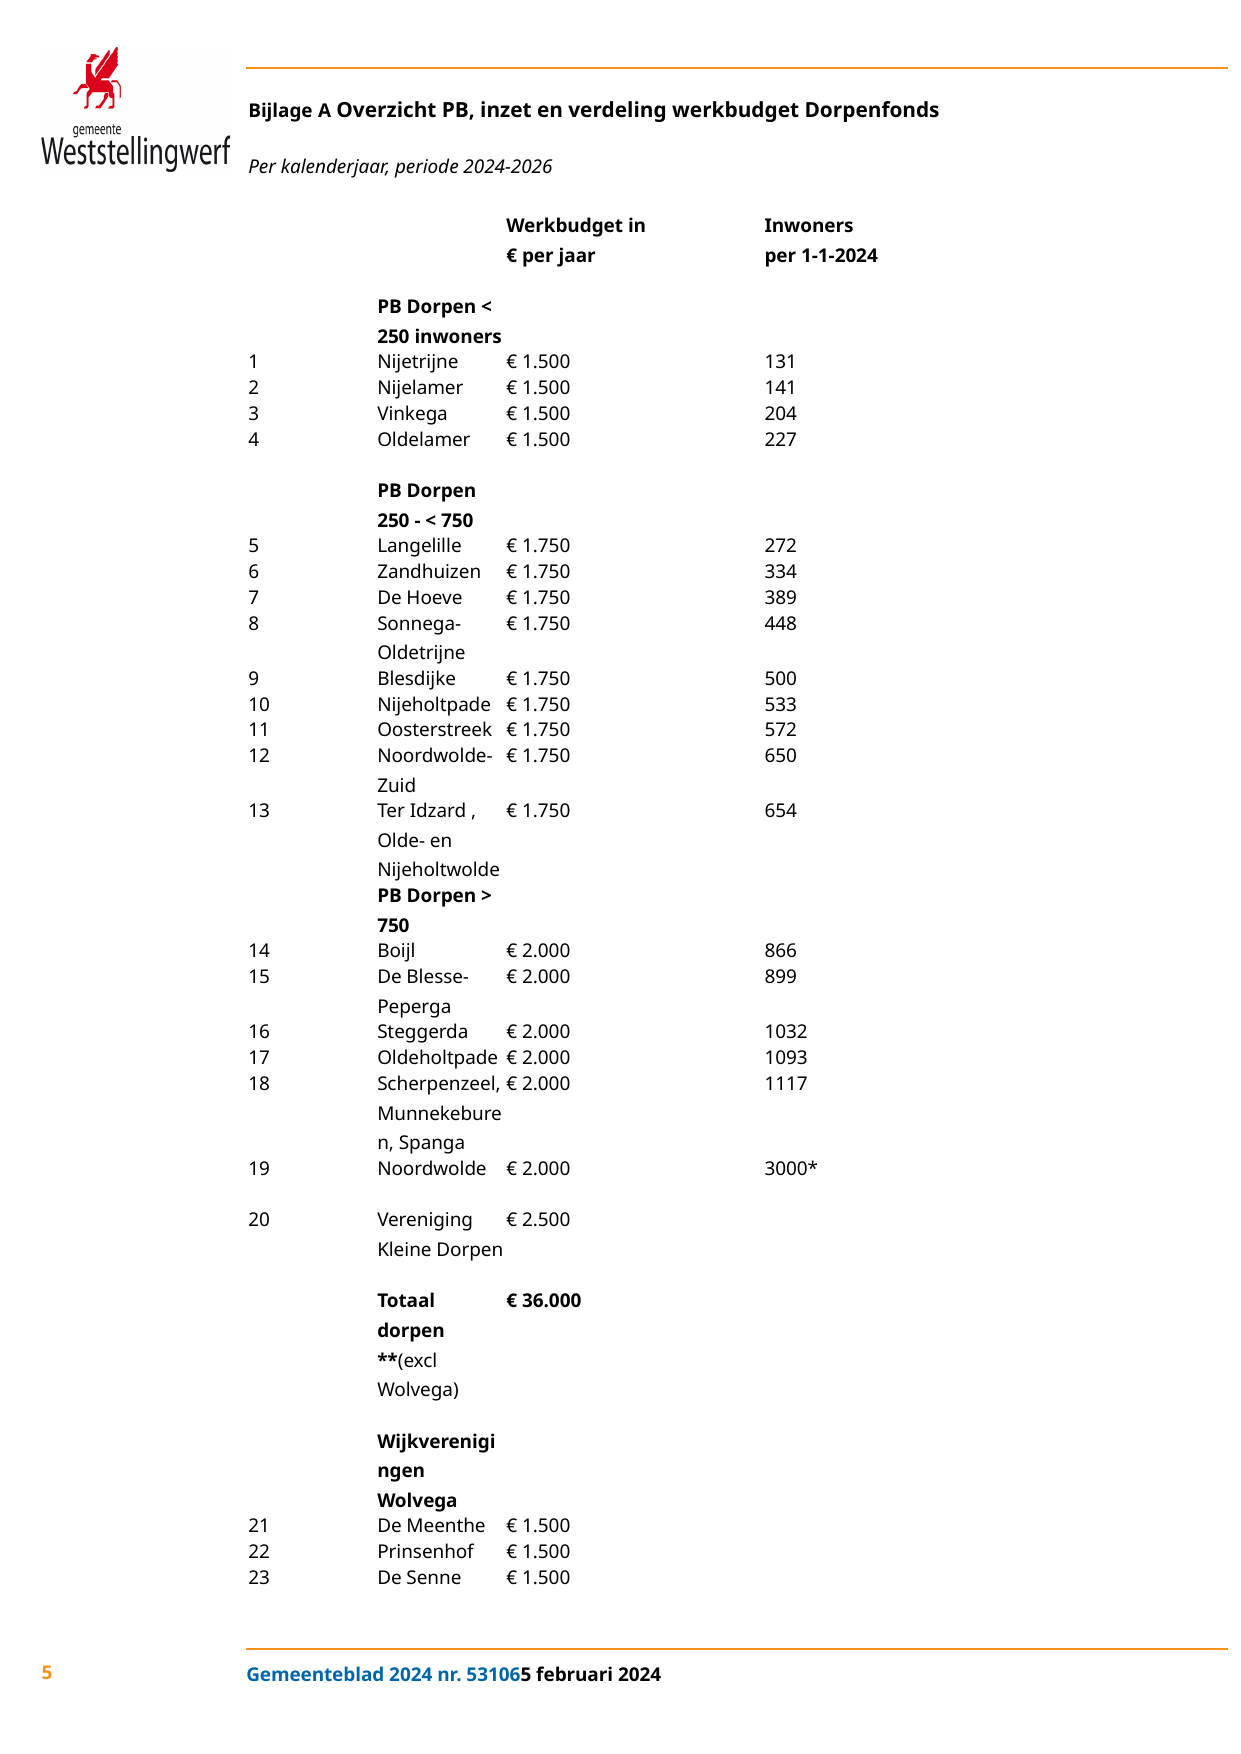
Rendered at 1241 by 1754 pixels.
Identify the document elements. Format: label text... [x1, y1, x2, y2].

table_cell 334 [764, 558, 1152, 584]
table_cell € 1.750 [506, 798, 764, 882]
table_cell € 1.500 [506, 400, 764, 426]
table_cell [377, 451, 506, 477]
table_cell [248, 451, 377, 477]
table_cell 3000* [764, 1155, 1152, 1181]
table_header [377, 212, 506, 267]
table_cell [248, 1288, 377, 1402]
table_cell € 1.750 [506, 716, 764, 742]
table_cell PB Dorpen > 750 [377, 883, 506, 938]
table_cell 19 [248, 1155, 377, 1181]
table_cell Prinsenhof [377, 1539, 506, 1564]
table_cell 3 [248, 400, 377, 426]
table_cell [377, 1402, 506, 1428]
table_cell € 36.000 [506, 1288, 764, 1402]
table_cell 20 [248, 1207, 377, 1262]
table_cell [377, 268, 506, 293]
table_header Werkbudget in € per jaar [506, 212, 764, 267]
table_cell [248, 268, 377, 293]
table_cell 16 [248, 1019, 377, 1044]
table_cell 1 [248, 349, 377, 374]
table_header Inwoners per 1-1-2024 [764, 212, 1152, 267]
table_cell 23 [248, 1564, 377, 1590]
table_cell € 1.750 [506, 584, 764, 610]
table_cell 1032 [764, 1019, 1152, 1044]
table_cell € 1.500 [506, 426, 764, 451]
table_cell [764, 883, 1152, 938]
table_cell Zandhuizen [377, 558, 506, 584]
table_cell 533 [764, 691, 1152, 716]
table_cell [506, 293, 764, 348]
table_cell 4 [248, 426, 377, 451]
table_cell 11 [248, 716, 377, 742]
table_cell 500 [764, 665, 1152, 691]
table_cell [506, 1181, 764, 1207]
table_cell 448 [764, 610, 1152, 665]
table_cell [764, 1262, 1152, 1288]
table_cell Steggerda [377, 1019, 506, 1044]
picture [41, 47, 231, 172]
table_cell 18 [248, 1070, 377, 1155]
table_cell Nijeholtpade [377, 691, 506, 716]
table_cell 2 [248, 374, 377, 400]
table_cell 1093 [764, 1045, 1152, 1070]
table_cell 572 [764, 716, 1152, 742]
table_cell € 2.000 [506, 1155, 764, 1181]
table_cell [248, 1262, 377, 1288]
table_cell 899 [764, 964, 1152, 1019]
table_cell [764, 1181, 1152, 1207]
table_cell [764, 1428, 1152, 1513]
table_cell € 2.000 [506, 964, 764, 1019]
table_cell [764, 293, 1152, 348]
table_cell [248, 293, 377, 348]
table_cell [764, 1402, 1152, 1428]
table_cell 654 [764, 798, 1152, 882]
table_cell Blesdijke [377, 665, 506, 691]
table_cell 227 [764, 426, 1152, 451]
table_cell 650 [764, 742, 1152, 797]
table_cell [764, 477, 1152, 532]
table_header [248, 212, 377, 267]
table_cell € 1.500 [506, 349, 764, 374]
table_cell [764, 451, 1152, 477]
table_cell € 1.750 [506, 533, 764, 558]
table_cell [764, 1564, 1152, 1590]
table_cell 6 [248, 558, 377, 584]
table_cell Totaal dorpen **(excl Wolvega) [377, 1288, 506, 1402]
table_cell Vinkega [377, 400, 506, 426]
table_cell Vereniging Kleine Dorpen [377, 1207, 506, 1262]
table_cell Noordwolde [377, 1155, 506, 1181]
table_cell 5 [248, 533, 377, 558]
table_cell € 1.500 [506, 374, 764, 400]
table_cell Nijetrijne [377, 349, 506, 374]
table_cell 9 [248, 665, 377, 691]
table_cell [764, 268, 1152, 293]
table_cell Oldeholtpade [377, 1045, 506, 1070]
table_cell [506, 477, 764, 532]
table_cell [506, 268, 764, 293]
table_cell Sonnega-Oldetrijne [377, 610, 506, 665]
table_cell [248, 883, 377, 938]
text Per kalenderjaar, periode 2024-2026 [248, 153, 1152, 179]
table_cell 7 [248, 584, 377, 610]
table_cell [506, 1262, 764, 1288]
table_cell € 2.500 [506, 1207, 764, 1262]
table_cell [764, 1207, 1152, 1262]
table_cell 21 [248, 1513, 377, 1538]
table_cell € 1.750 [506, 742, 764, 797]
table_cell 8 [248, 610, 377, 665]
table_cell [764, 1288, 1152, 1402]
table_cell Langelille [377, 533, 506, 558]
table_cell 17 [248, 1045, 377, 1070]
table_cell De Blesse- Peperga [377, 964, 506, 1019]
table_cell 12 [248, 742, 377, 797]
table_cell 14 [248, 938, 377, 963]
table_cell [248, 477, 377, 532]
table_cell [506, 1402, 764, 1428]
text Bijlage A Overzicht PB, inzet en verdeling werkbudget Dorpenfonds [248, 95, 1152, 123]
table_cell [377, 1181, 506, 1207]
table_cell [248, 1181, 377, 1207]
table_cell [248, 1428, 377, 1513]
table_cell € 2.000 [506, 938, 764, 963]
table_cell € 1.750 [506, 691, 764, 716]
table_cell Oosterstreek [377, 716, 506, 742]
table_cell 10 [248, 691, 377, 716]
table_cell [506, 451, 764, 477]
table_cell Noordwolde-Zuid [377, 742, 506, 797]
table_cell [764, 1539, 1152, 1564]
table_cell Ter Idzard , Olde- en Nijeholtwolde [377, 798, 506, 882]
table_cell 141 [764, 374, 1152, 400]
table_cell Nijelamer [377, 374, 506, 400]
table_cell € 1.750 [506, 665, 764, 691]
table_cell € 1.500 [506, 1539, 764, 1564]
table_cell 272 [764, 533, 1152, 558]
table_cell Oldelamer [377, 426, 506, 451]
table_cell 204 [764, 400, 1152, 426]
table_cell € 1.750 [506, 558, 764, 584]
table_cell € 1.500 [506, 1513, 764, 1538]
table_cell 131 [764, 349, 1152, 374]
table_cell [506, 1428, 764, 1513]
table_cell 13 [248, 798, 377, 882]
table_cell De Meenthe [377, 1513, 506, 1538]
table_cell € 2.000 [506, 1070, 764, 1155]
table_cell € 1.750 [506, 610, 764, 665]
table_cell De Hoeve [377, 584, 506, 610]
table_cell € 1.500 [506, 1564, 764, 1590]
table_cell 1117 [764, 1070, 1152, 1155]
table_cell 866 [764, 938, 1152, 963]
table_cell Wijkverenigingen Wolvega [377, 1428, 506, 1513]
table_cell [506, 883, 764, 938]
table_cell [377, 1262, 506, 1288]
table_cell 22 [248, 1539, 377, 1564]
table_cell Boijl [377, 938, 506, 963]
table_cell € 2.000 [506, 1045, 764, 1070]
table_cell 389 [764, 584, 1152, 610]
table_cell PB Dorpen < 250 inwoners [377, 293, 506, 348]
table_cell [764, 1513, 1152, 1538]
table_cell € 2.000 [506, 1019, 764, 1044]
table_cell PB Dorpen 250 - < 750 [377, 477, 506, 532]
table_cell 15 [248, 964, 377, 1019]
table_cell De Senne [377, 1564, 506, 1590]
table_cell Scherpenzeel, Munnekeburen, Spanga [377, 1070, 506, 1155]
table_cell [248, 1402, 377, 1428]
